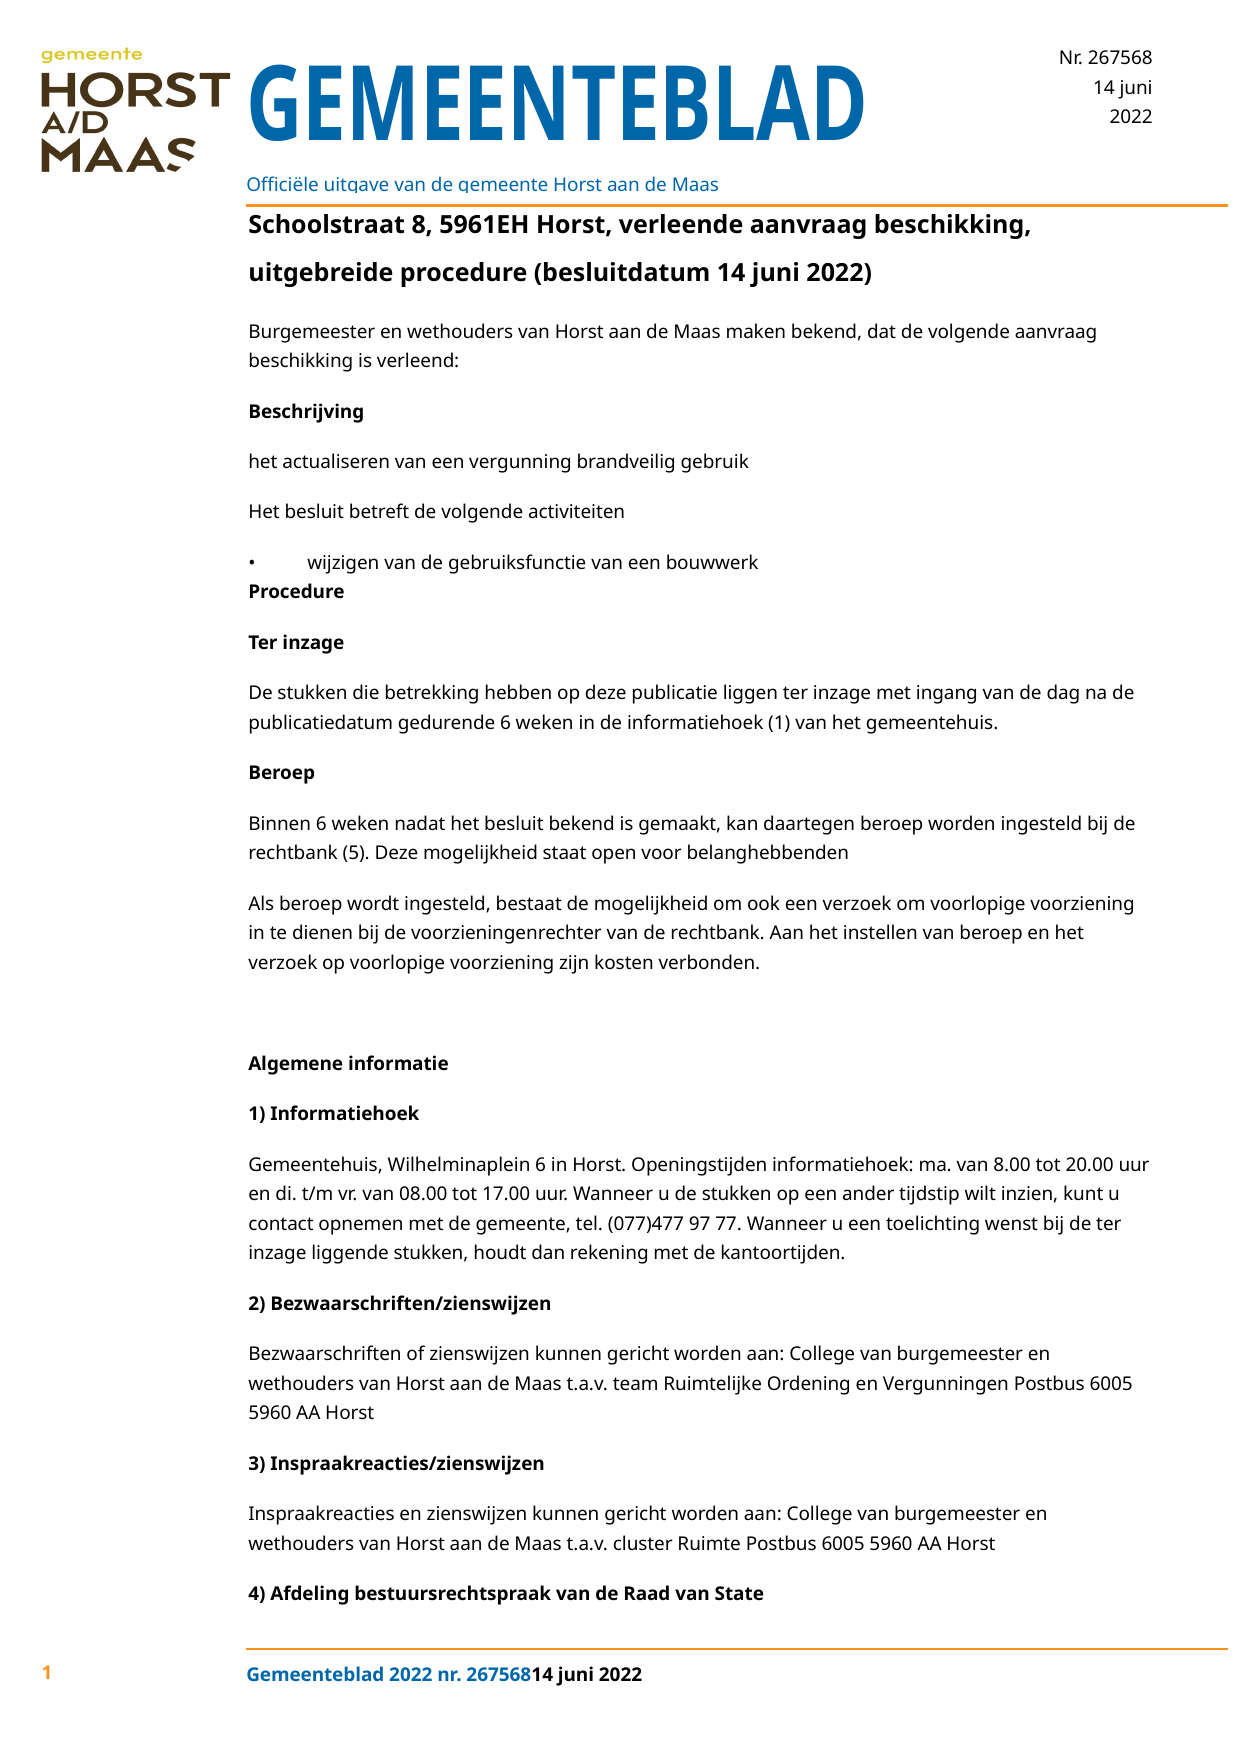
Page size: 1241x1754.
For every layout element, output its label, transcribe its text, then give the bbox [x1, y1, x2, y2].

text 1) Informatiehoek [248, 1100, 1152, 1126]
text Schoolstraat 8, 5961EH Horst, verleende aanvraag beschikking, uitgebreide procedure (besluitdatum 14 juni 2022) [248, 207, 1152, 288]
text Procedure [248, 579, 1152, 604]
text Bezwaarschriften of zienswijzen kunnen gericht worden aan: College van burgemeester en wethouders van Horst aan de Maas t.a.v. team Ruimtelijke Ordening en Vergunningen Postbus 6005 5960 AA Horst [248, 1340, 1152, 1425]
text 2) Bezwaarschriften/zienswijzen [248, 1290, 1152, 1316]
text Binnen 6 weken nadat het besluit bekend is gemaakt, kan daartegen beroep worden ingesteld bij de rechtbank (5). Deze mogelijkheid staat open voor belanghebbenden [248, 810, 1152, 865]
text De stukken die betrekking hebben op deze publicatie liggen ter inzage met ingang van de dag na de publicatiedatum gedurende 6 weken in de informatiehoek (1) van het gemeentehuis. [248, 679, 1152, 735]
text Gemeentehuis, Wilhelminaplein 6 in Horst. Openingstijden informatiehoek: ma. van 8.00 tot 20.00 uur en di. t/m vr. van 08.00 tot 17.00 uur. Wanneer u de stukken op een ander tijdstip wilt inzien, kunt u contact opnemen met de gemeente, tel. (077)477 97 77. Wanneer u een toelichting wenst bij de ter inzage liggende stukken, houdt dan rekening met de kantoortijden. [248, 1151, 1152, 1265]
text Inspraakreacties en zienswijzen kunnen gericht worden aan: College van burgemeester en wethouders van Horst aan de Maas t.a.v. cluster Ruimte Postbus 6005 5960 AA Horst [248, 1500, 1152, 1556]
text Beroep [248, 759, 1152, 785]
text 3) Inspraakreacties/zienswijzen [248, 1450, 1152, 1476]
list wijzigen van de gebruiksfunctie van een bouwwerk [248, 549, 1152, 575]
text Het besluit betreft de volgende activiteiten [248, 499, 1152, 524]
text Beschrijving [248, 398, 1152, 424]
picture [41, 47, 231, 172]
text Algemene informatie [248, 1050, 1152, 1076]
text het actualiseren van een vergunning brandveilig gebruik [248, 448, 1152, 474]
text 4) Afdeling bestuursrechtspraak van de Raad van State [248, 1580, 1152, 1606]
text Burgemeester en wethouders van Horst aan de Maas maken bekend, dat de volgende aanvraag beschikking is verleend: [248, 318, 1152, 373]
text Ter inzage [248, 629, 1152, 655]
text Als beroep wordt ingesteld, bestaat de mogelijkheid om ook een verzoek om voorlopige voorziening in te dienen bij de voorzieningenrechter van de rechtbank. Aan het instellen van beroep en het verzoek op voorlopige voorziening zijn kosten verbonden. [248, 890, 1152, 975]
